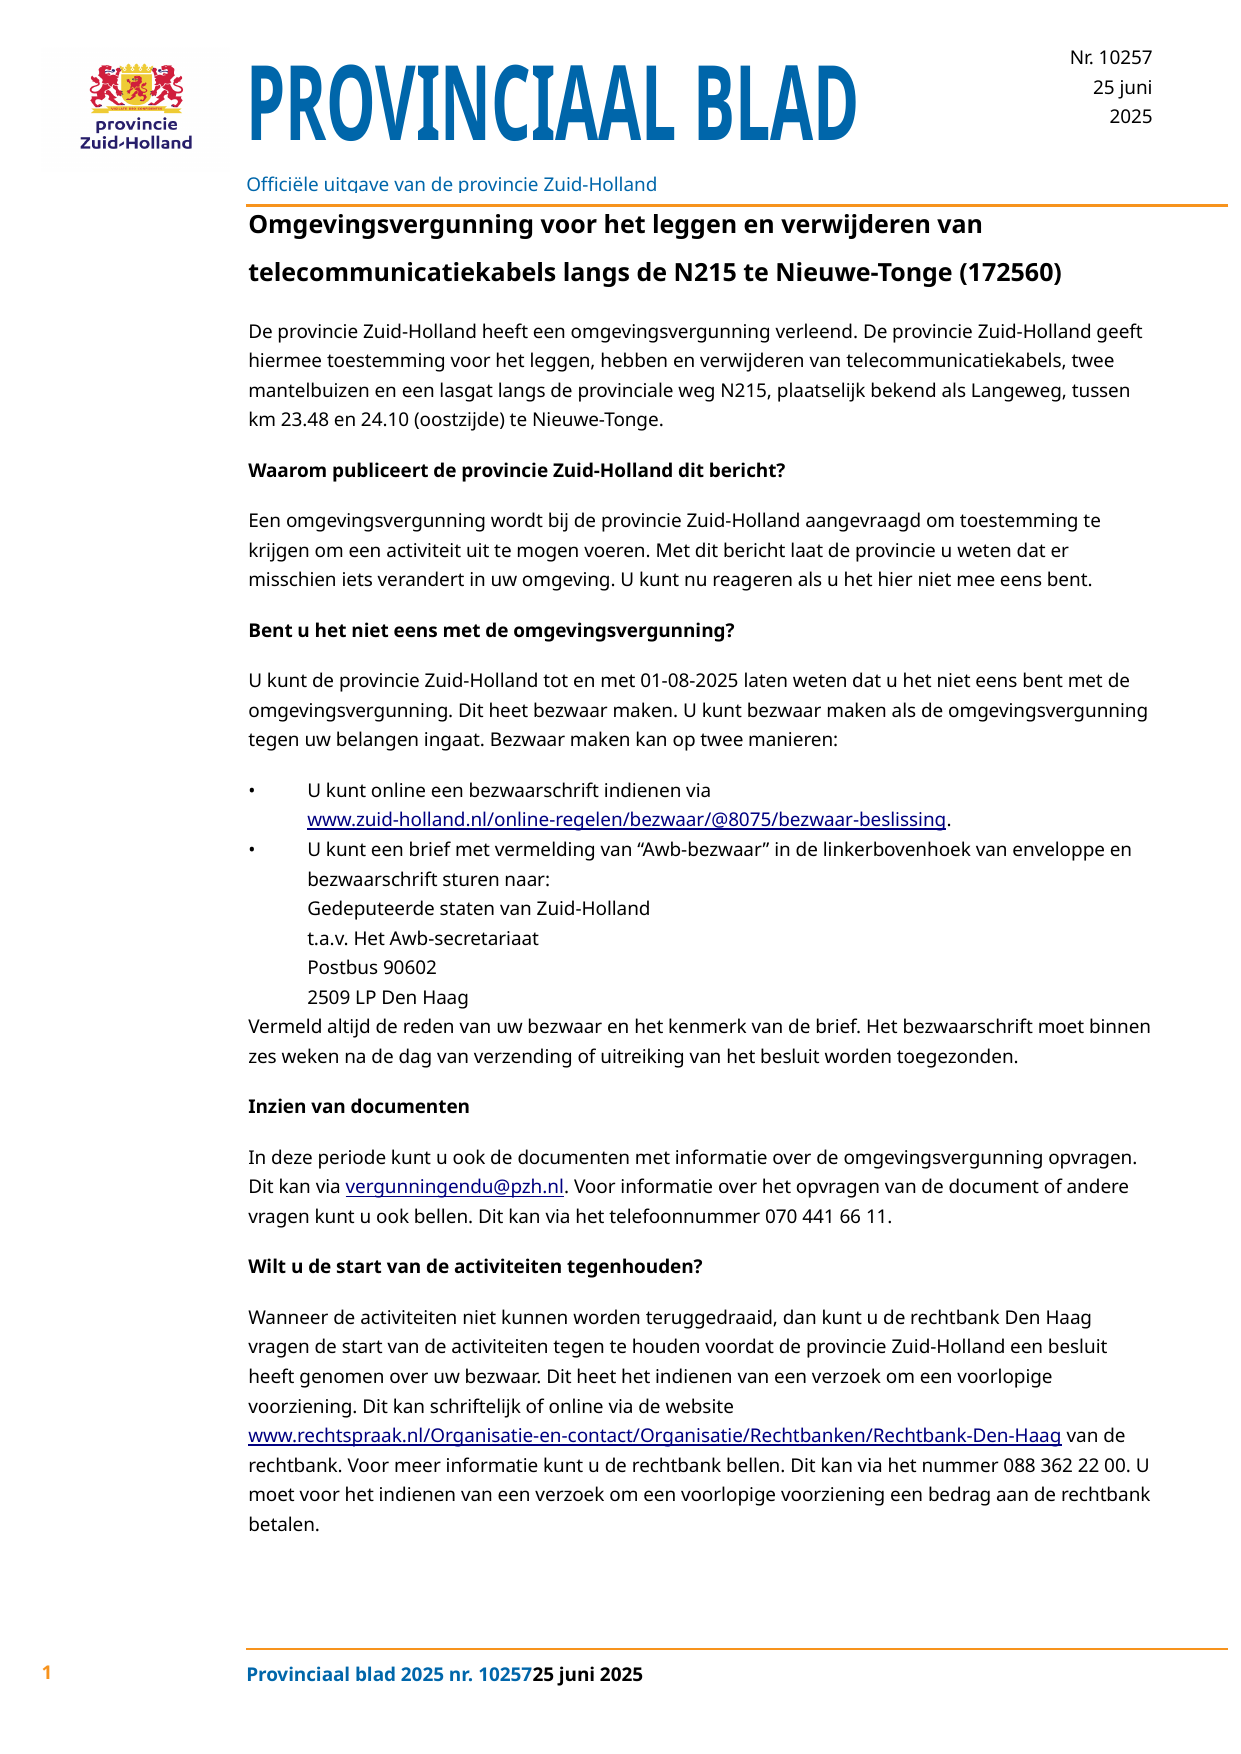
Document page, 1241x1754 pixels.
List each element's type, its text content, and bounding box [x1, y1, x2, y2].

list Gedeputeerde staten van Zuid-Holland [248, 895, 1152, 921]
text Een omgevingsvergunning wordt bij de provincie Zuid-Holland aangevraagd om toestemming te krijgen om een activiteit uit te mogen voeren. Met dit bericht laat de provincie u weten dat er misschien iets verandert in uw omgeving. U kunt nu reageren als u het hier niet mee eens bent. [248, 507, 1152, 592]
list U kunt een brief met vermelding van “Awb-bezwaar” in de linkerbovenhoek van enveloppe en bezwaarschrift sturen naar: [248, 836, 1152, 892]
text Wanneer de activiteiten niet kunnen worden teruggedraaid, dan kunt u de rechtbank Den Haag vragen de start van de activiteiten tegen te houden voordat de provincie Zuid-Holland een besluit heeft genomen over uw bezwaar. Dit heet het indienen van een verzoek om een voorlopige voorziening. Dit kan schriftelijk of online via de website www.rechtspraak.nl/Organisatie-en-contact/Organisatie/Rechtbanken/Rechtbank-Den-Haag van de rechtbank. Voor meer informatie kunt u de rechtbank bellen. Dit kan via het nummer 088 362 22 00. U moet voor het indienen van een verzoek om een voorlopige voorziening een bedrag aan de rechtbank betalen. [248, 1304, 1152, 1537]
text De provincie Zuid-Holland heeft een omgevingsvergunning verleend. De provincie Zuid-Holland geeft hiermee toestemming voor het leggen, hebben en verwijderen van telecommunicatiekabels, twee mantelbuizen en een lasgat langs de provinciale weg N215, plaatselijk bekend als Langeweg, tussen km 23.48 en 24.10 (oostzijde) te Nieuwe-Tonge. [248, 318, 1152, 432]
text Vermeld altijd de reden van uw bezwaar en het kenmerk van de brief. Het bezwaarschrift moet binnen zes weken na de dag van verzending of uitreiking van het besluit worden toegezonden. [248, 1014, 1152, 1069]
list 2509 LP Den Haag [248, 984, 1152, 1010]
text Omgevingsvergunning voor het leggen en verwijderen van telecommunicatiekabels langs de N215 te Nieuwe-Tonge (172560) [248, 207, 1152, 288]
text Inzien van documenten [248, 1094, 1152, 1119]
text In deze periode kunt u ook de documenten met informatie over de omgevingsvergunning opvragen. Dit kan via vergunningendu@pzh.nl. Voor informatie over het opvragen van de document of andere vragen kunt u ook bellen. Dit kan via het telefoonnummer 070 441 66 11. [248, 1144, 1152, 1229]
picture [41, 47, 231, 172]
text Waarom publiceert de provincie Zuid-Holland dit bericht? [248, 457, 1152, 483]
list t.a.v. Het Awb-secretariaat [248, 925, 1152, 951]
text Wilt u de start van de activiteiten tegenhouden? [248, 1254, 1152, 1279]
list U kunt online een bezwaarschrift indienen via www.zuid-holland.nl/online-regelen/bezwaar/@8075/bezwaar-beslissing. [248, 777, 1152, 832]
list Postbus 90602 [248, 954, 1152, 980]
text U kunt de provincie Zuid-Holland tot en met 01-08-2025 laten weten dat u het niet eens bent met de omgevingsvergunning. Dit heet bezwaar maken. U kunt bezwaar maken als de omgevingsvergunning tegen uw belangen ingaat. Bezwaar maken kan op twee manieren: [248, 667, 1152, 752]
text Bent u het niet eens met de omgevingsvergunning? [248, 617, 1152, 643]
